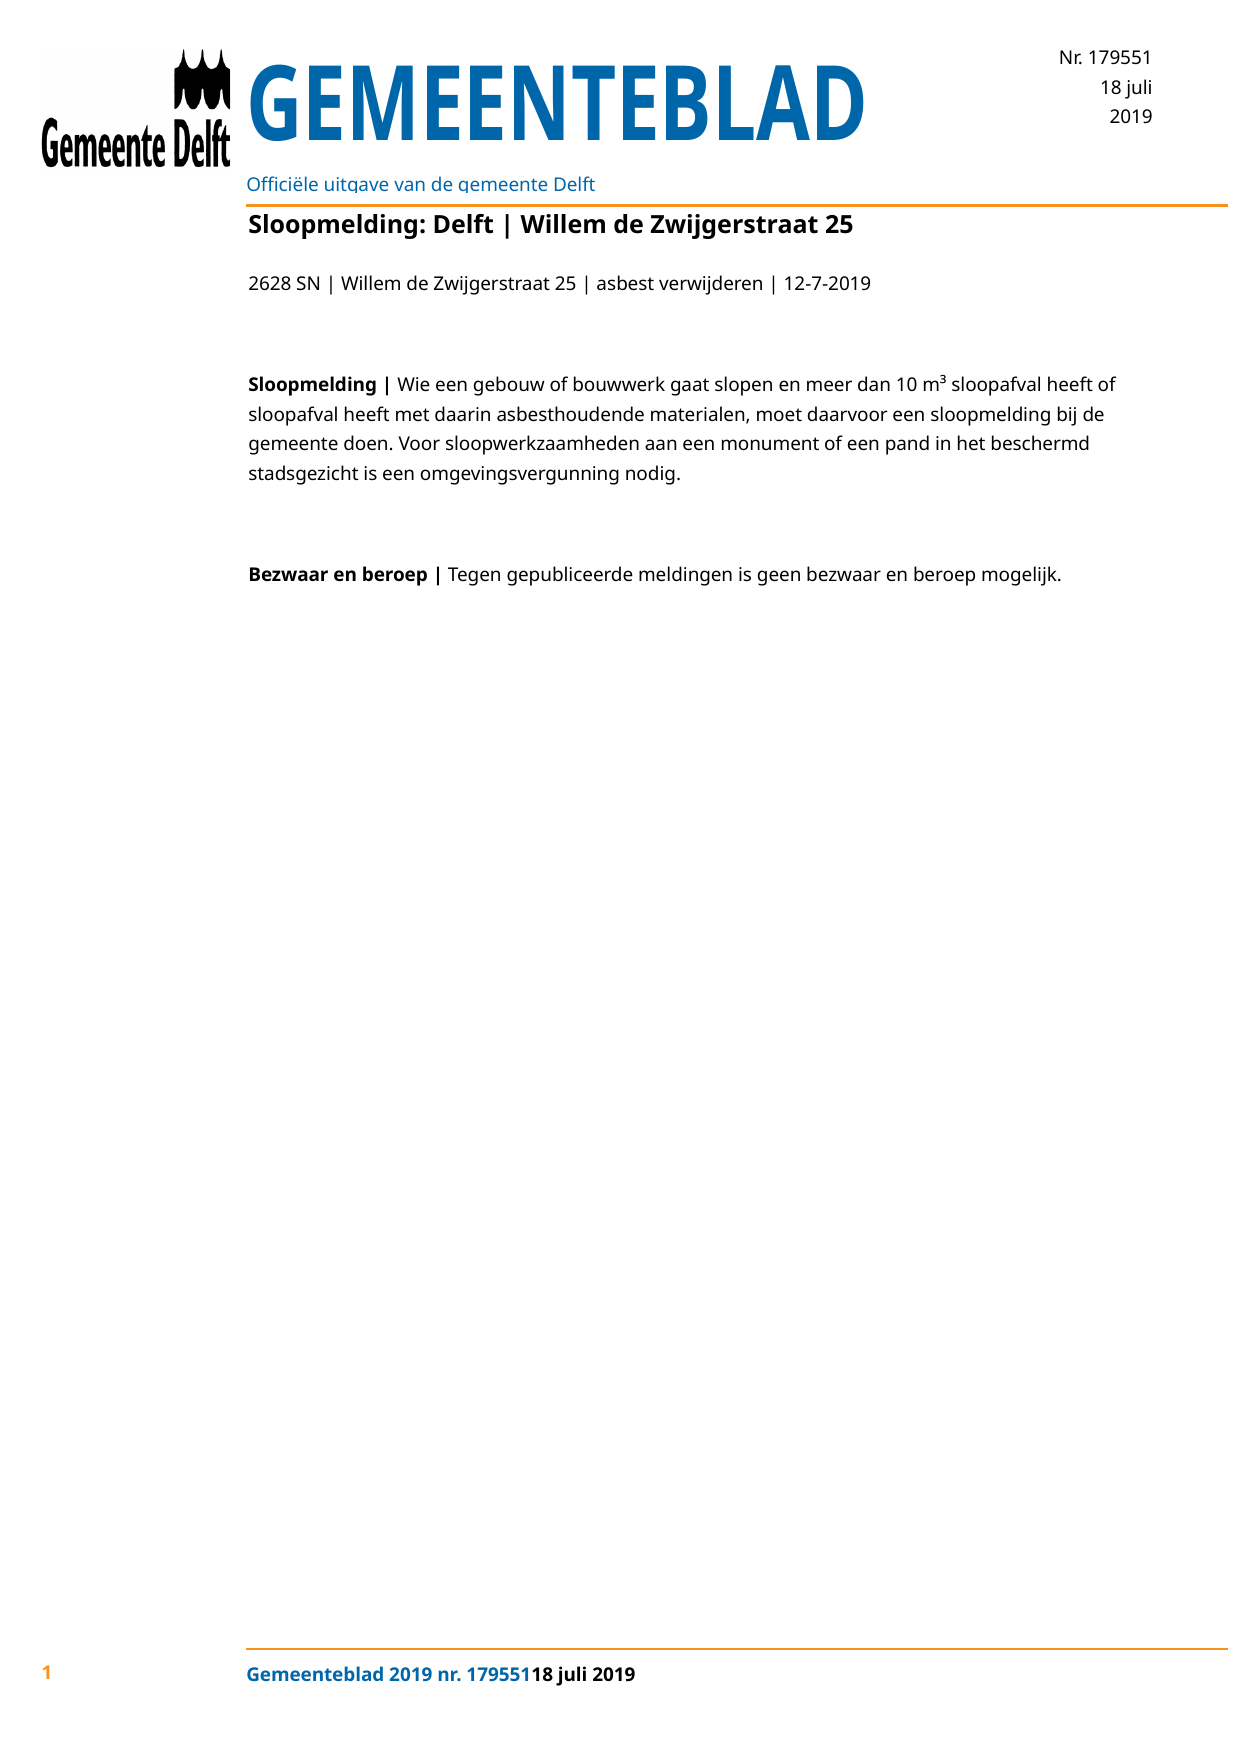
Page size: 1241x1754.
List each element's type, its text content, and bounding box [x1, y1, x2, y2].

text Sloopmelding: Delft | Willem de Zwijgerstraat 25 [248, 207, 1152, 241]
text Bezwaar en beroep | Tegen gepubliceerde meldingen is geen bezwaar en beroep mogelijk. [248, 561, 1152, 586]
picture [41, 47, 231, 172]
text Sloopmelding | Wie een gebouw of bouwwerk gaat slopen en meer dan 10 m³ sloopafval heeft of sloopafval heeft met daarin asbesthoudende materialen, moet daarvoor een sloopmelding bij de gemeente doen. Voor sloopwerkzaamheden aan een monument of een pand in het beschermd stadsgezicht is een omgevingsvergunning nodig. [248, 371, 1152, 486]
text 2628 SN | Willem de Zwijgerstraat 25 | asbest verwijderen | 12-7-2019 [248, 270, 1152, 296]
